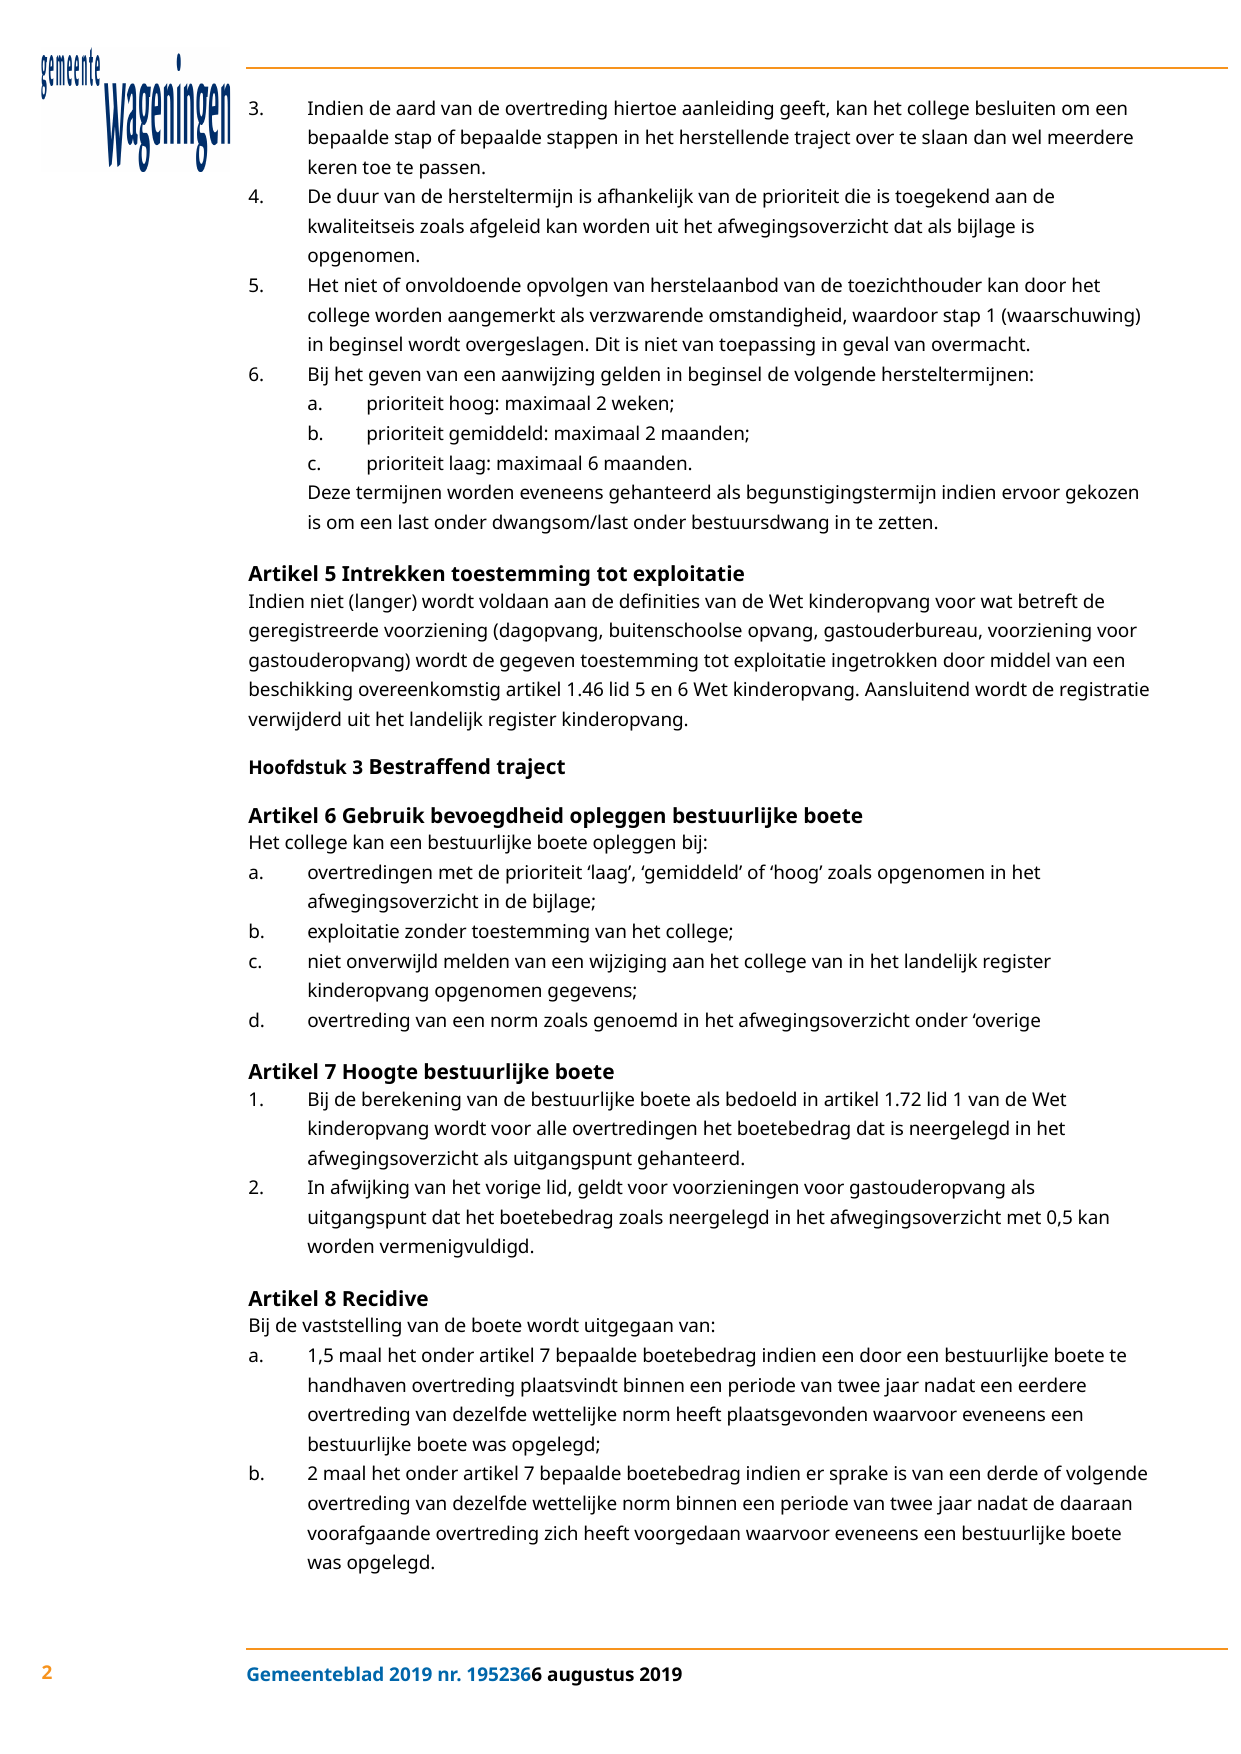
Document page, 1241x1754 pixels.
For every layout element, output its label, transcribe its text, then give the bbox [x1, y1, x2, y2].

text Het college kan een bestuurlijke boete opleggen bij: [248, 829, 1152, 855]
text Artikel 6 Gebruik bevoegdheid opleggen bestuurlijke boete [248, 801, 1152, 829]
text Artikel 7 Hoogte bestuurlijke boete [248, 1057, 1152, 1086]
list overtredingen met de prioriteit ‘laag’, ‘gemiddeld’ of ‘hoog’ zoals opgenomen in het afwegingsoverzicht in de bijlage; [248, 859, 1152, 914]
list exploitatie zonder toestemming van het college; [248, 918, 1152, 944]
text Hoofdstuk 3 Bestraffend traject [248, 752, 1152, 780]
text Artikel 8 Recidive [248, 1284, 1152, 1313]
text Artikel 5 Intrekken toestemming tot exploitatie [248, 559, 1152, 588]
list Bij het geven van een aanwijzing gelden in beginsel de volgende hersteltermijnen: [248, 361, 1152, 387]
list Indien de aard van de overtreding hiertoe aanleiding geeft, kan het college besluiten om een bepaalde stap of bepaalde stappen in het herstellende traject over te slaan dan wel meerdere keren toe te passen. [248, 95, 1152, 180]
list prioriteit gemiddeld: maximaal 2 maanden; [307, 420, 1152, 446]
list Deze termijnen worden eveneens gehanteerd als begunstigingstermijn indien ervoor gekozen is om een last onder dwangsom/last onder bestuursdwang in te zetten. [248, 479, 1152, 535]
list Bij de berekening van de bestuurlijke boete als bedoeld in artikel 1.72 lid 1 van de Wet kinderopvang wordt voor alle overtredingen het boetebedrag dat is neergelegd in het afwegingsoverzicht als uitgangspunt gehanteerd. [248, 1086, 1152, 1171]
picture [41, 47, 231, 172]
list overtreding van een norm zoals genoemd in het afwegingsoverzicht onder ‘overige [248, 1007, 1152, 1033]
list Het niet of onvoldoende opvolgen van herstelaanbod van de toezichthouder kan door het college worden aangemerkt als verzwarende omstandigheid, waardoor stap 1 (waarschuwing) in beginsel wordt overgeslagen. Dit is niet van toepassing in geval van overmacht. [248, 272, 1152, 357]
list prioriteit laag: maximaal 6 maanden. [307, 450, 1152, 476]
list 1,5 maal het onder artikel 7 bepaalde boetebedrag indien een door een bestuurlijke boete te handhaven overtreding plaatsvindt binnen een periode van twee jaar nadat een eerdere overtreding van dezelfde wettelijke norm heeft plaatsgevonden waarvoor eveneens een bestuurlijke boete was opgelegd; [248, 1342, 1152, 1457]
list In afwijking van het vorige lid, geldt voor voorzieningen voor gastouderopvang als uitgangspunt dat het boetebedrag zoals neergelegd in het afwegingsoverzicht met 0,5 kan worden vermenigvuldigd. [248, 1174, 1152, 1259]
list De duur van de hersteltermijn is afhankelijk van de prioriteit die is toegekend aan de kwaliteitseis zoals afgeleid kan worden uit het afwegingsoverzicht dat als bijlage is opgenomen. [248, 183, 1152, 268]
list prioriteit hoog: maximaal 2 weken; [307, 391, 1152, 416]
list niet onverwijld melden van een wijziging aan het college van in het landelijk register kinderopvang opgenomen gegevens; [248, 948, 1152, 1003]
list 2 maal het onder artikel 7 bepaalde boetebedrag indien er sprake is van een derde of volgende overtreding van dezelfde wettelijke norm binnen een periode van twee jaar nadat de daaraan voorafgaande overtreding zich heeft voorgedaan waarvoor eveneens een bestuurlijke boete was opgelegd. [248, 1461, 1152, 1575]
text Indien niet (langer) wordt voldaan aan de definities van de Wet kinderopvang voor wat betreft de geregistreerde voorziening (dagopvang, buitenschoolse opvang, gastouderbureau, voorziening voor gastouderopvang) wordt de gegeven toestemming tot exploitatie ingetrokken door middel van een beschikking overeenkomstig artikel 1.46 lid 5 en 6 Wet kinderopvang. Aansluitend wordt de registratie verwijderd uit het landelijk register kinderopvang. [248, 588, 1152, 732]
text Bij de vaststelling van de boete wordt uitgegaan van: [248, 1313, 1152, 1338]
